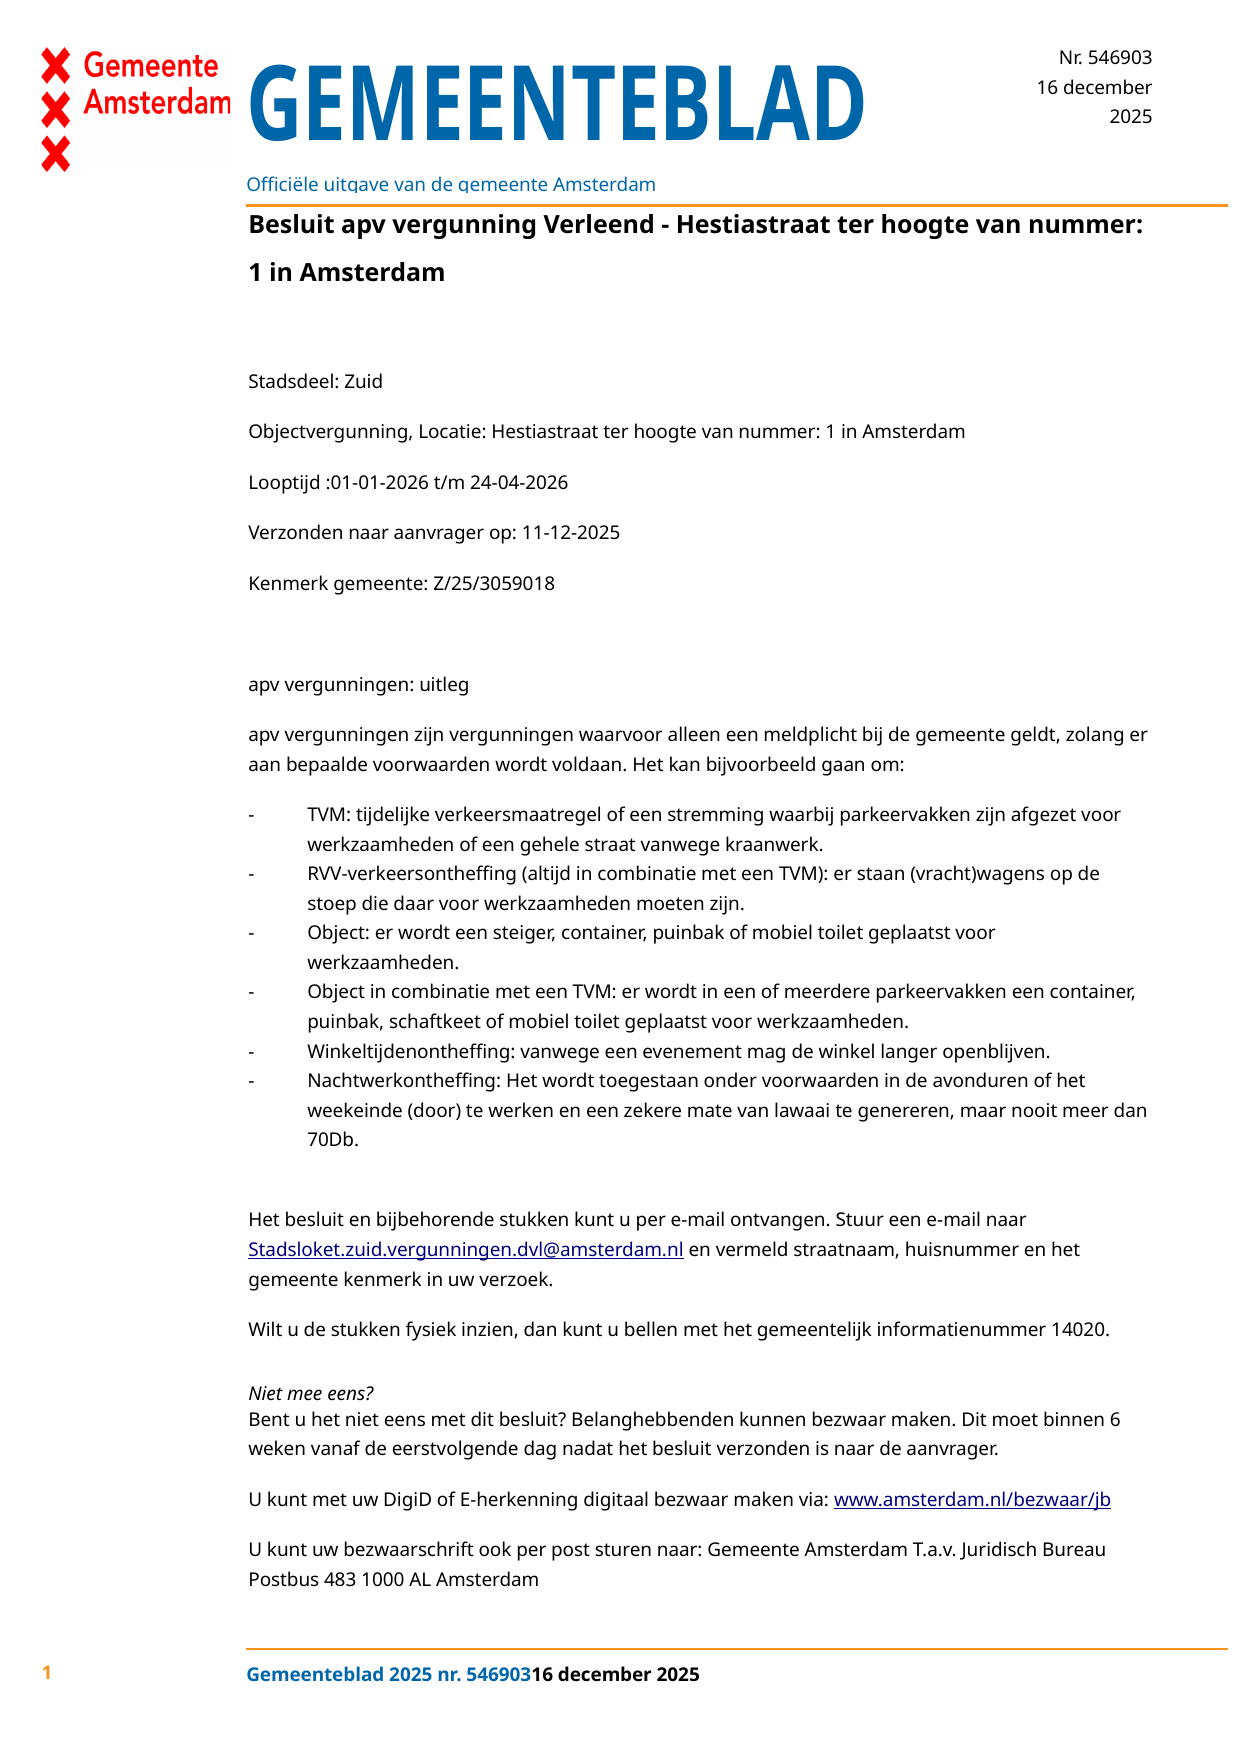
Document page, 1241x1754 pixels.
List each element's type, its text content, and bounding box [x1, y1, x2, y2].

text Bent u het niet eens met dit besluit? Belanghebbenden kunnen bezwaar maken. Dit moet binnen 6 weken vanaf de eerstvolgende dag nadat het besluit verzonden is naar de aanvrager. [248, 1406, 1152, 1461]
text apv vergunningen zijn vergunningen waarvoor alleen een meldplicht bij de gemeente geldt, zolang er aan bepaalde voorwaarden wordt voldaan. Het kan bijvoorbeeld gaan om: [248, 721, 1152, 777]
text Het besluit en bijbehorende stukken kunt u per e-mail ontvangen. Stuur een e-mail naar Stadsloket.zuid.vergunningen.dvl@amsterdam.nl en vermeld straatnaam, huisnummer en het gemeente kenmerk in uw verzoek. [248, 1207, 1152, 1292]
list Object: er wordt een steiger, container, puinbak of mobiel toilet geplaatst voor werkzaamheden. [248, 919, 1152, 975]
text Objectvergunning, Locatie: Hestiastraat ter hoogte van nummer: 1 in Amsterdam [248, 419, 1152, 444]
text Besluit apv vergunning Verleend - Hestiastraat ter hoogte van nummer: 1 in Amsterdam [248, 207, 1152, 288]
text apv vergunningen: uitleg [248, 671, 1152, 697]
text Stadsdeel: Zuid [248, 368, 1152, 394]
list Object in combinatie met een TVM: er wordt in een of meerdere parkeervakken een container, puinbak, schaftkeet of mobiel toilet geplaatst voor werkzaamheden. [248, 979, 1152, 1034]
text Kenmerk gemeente: Z/25/3059018 [248, 570, 1152, 596]
text Wilt u de stukken fysiek inzien, dan kunt u bellen met het gemeentelijk informatienummer 14020. [248, 1316, 1152, 1342]
text Niet mee eens? [248, 1380, 1152, 1406]
list Winkeltijdenontheffing: vanwege een evenement mag de winkel langer openblijven. [248, 1038, 1152, 1064]
list Nachtwerkontheffing: Het wordt toegestaan onder voorwaarden in de avonduren of het weekeinde (door) te werken en een zekere mate van lawaai te genereren, maar nooit meer dan 70Db. [248, 1067, 1152, 1152]
text Looptijd :01-01-2026 t/m 24-04-2026 [248, 469, 1152, 495]
text Verzonden naar aanvrager op: 11-12-2025 [248, 519, 1152, 545]
picture [41, 47, 231, 172]
text U kunt met uw DigiD of E-herkenning digitaal bezwaar maken via: www.amsterdam.nl/bezwaar/jb [248, 1486, 1152, 1512]
list TVM: tijdelijke verkeersmaatregel of een stremming waarbij parkeervakken zijn afgezet voor werkzaamheden of een gehele straat vanwege kraanwerk. [248, 801, 1152, 857]
list RVV-verkeersontheffing (altijd in combinatie met een TVM): er staan (vracht)wagens op de stoep die daar voor werkzaamheden moeten zijn. [248, 860, 1152, 916]
text U kunt uw bezwaarschrift ook per post sturen naar: Gemeente Amsterdam T.a.v. Juridisch Bureau Postbus 483 1000 AL Amsterdam [248, 1536, 1152, 1592]
